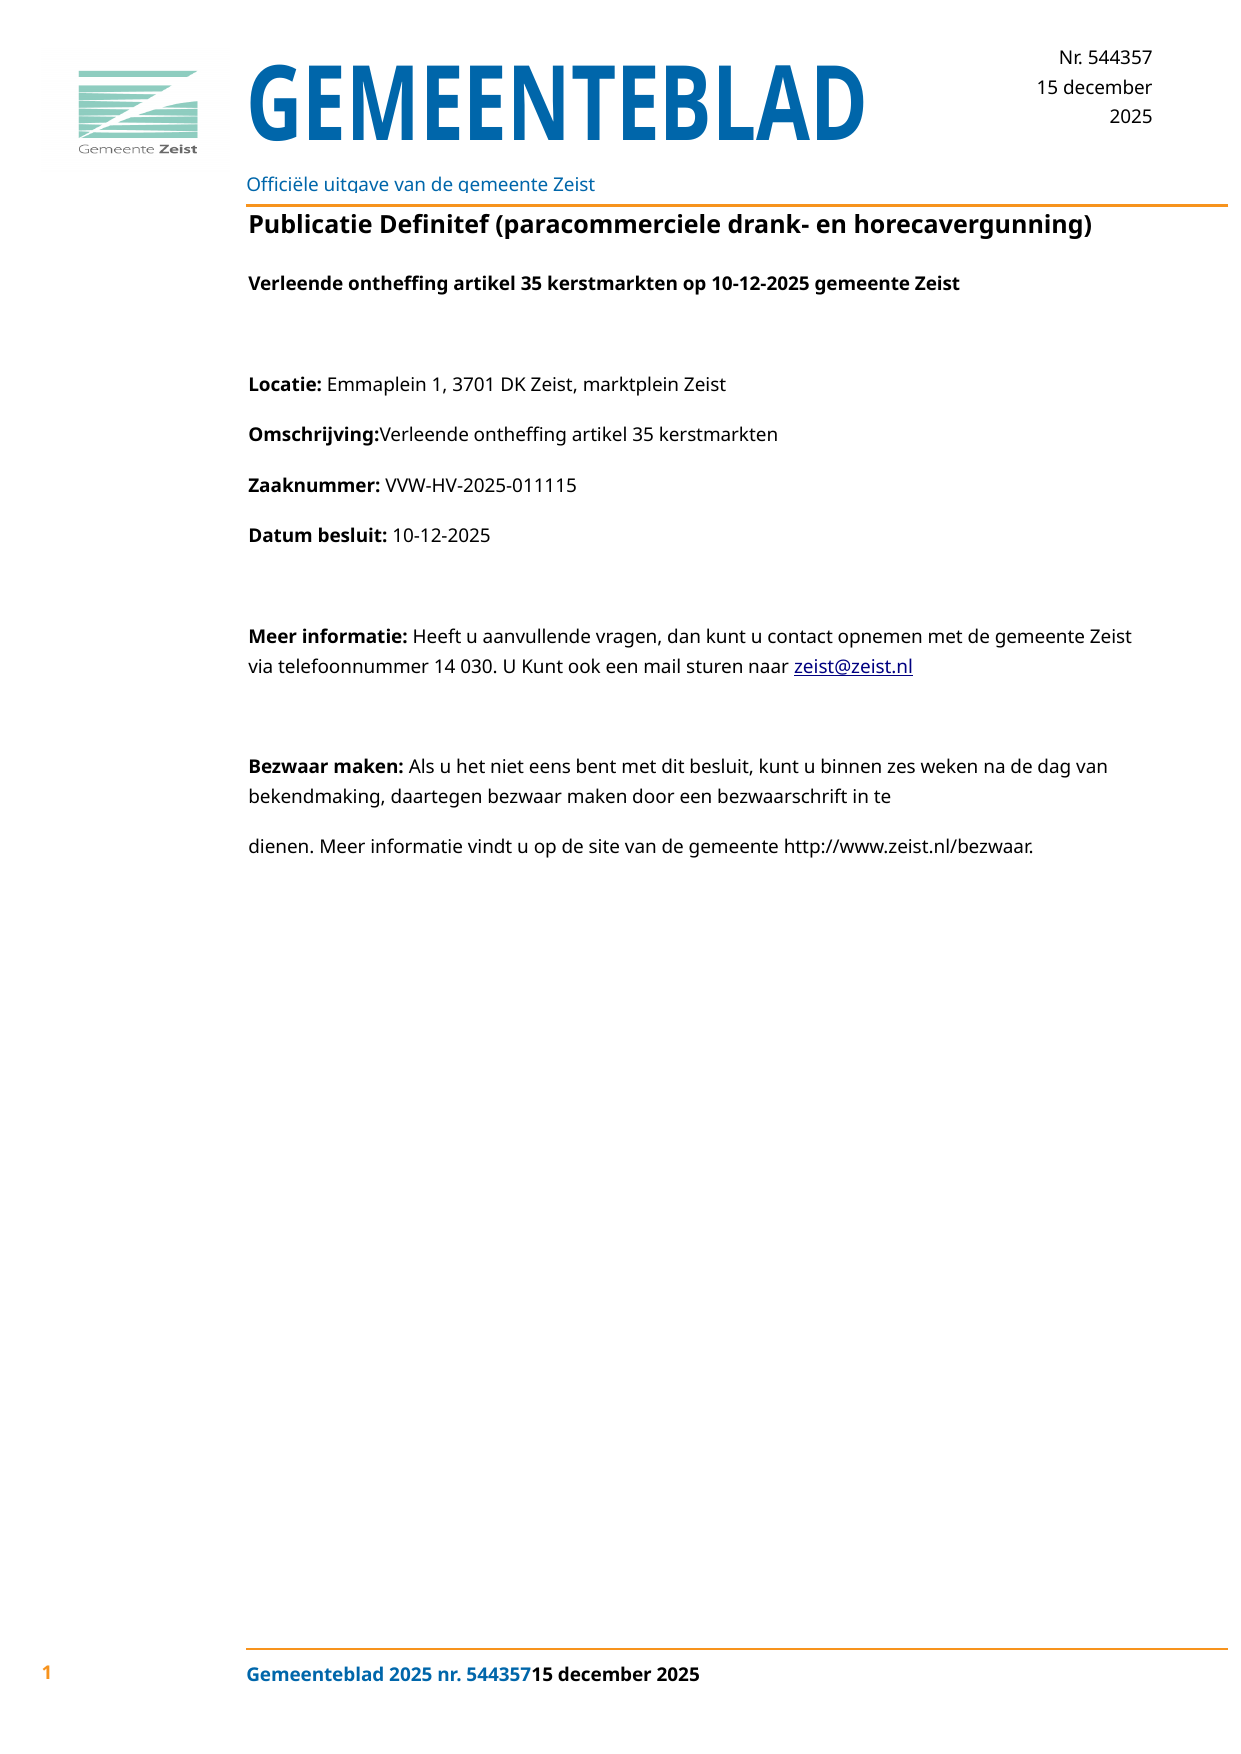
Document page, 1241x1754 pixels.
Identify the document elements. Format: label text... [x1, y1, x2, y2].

text Zaaknummer: VVW-HV-2025-011115 [248, 472, 1152, 498]
text Locatie: Emmaplein 1, 3701 DK Zeist, marktplein Zeist [248, 371, 1152, 397]
text Meer informatie: Heeft u aanvullende vragen, dan kunt u contact opnemen met de gemeente Zeist via telefoonnummer 14 030. U Kunt ook een mail sturen naar zeist@zeist.nl [248, 623, 1152, 678]
text Datum besluit: 10-12-2025 [248, 522, 1152, 548]
text Omschrijving:Verleende ontheffing artikel 35 kerstmarkten [248, 422, 1152, 447]
picture [41, 47, 231, 172]
text Verleende ontheffing artikel 35 kerstmarkten op 10-12-2025 gemeente Zeist [248, 270, 1152, 296]
text dienen. Meer informatie vindt u op de site van de gemeente http://www.zeist.nl/bezwaar. [248, 834, 1152, 859]
text Bezwaar maken: Als u het niet eens bent met dit besluit, kunt u binnen zes weken na de dag van bekendmaking, daartegen bezwaar maken door een bezwaarschrift in te [248, 754, 1152, 809]
text Publicatie Definitef (paracommerciele drank- en horecavergunning) [248, 207, 1152, 241]
